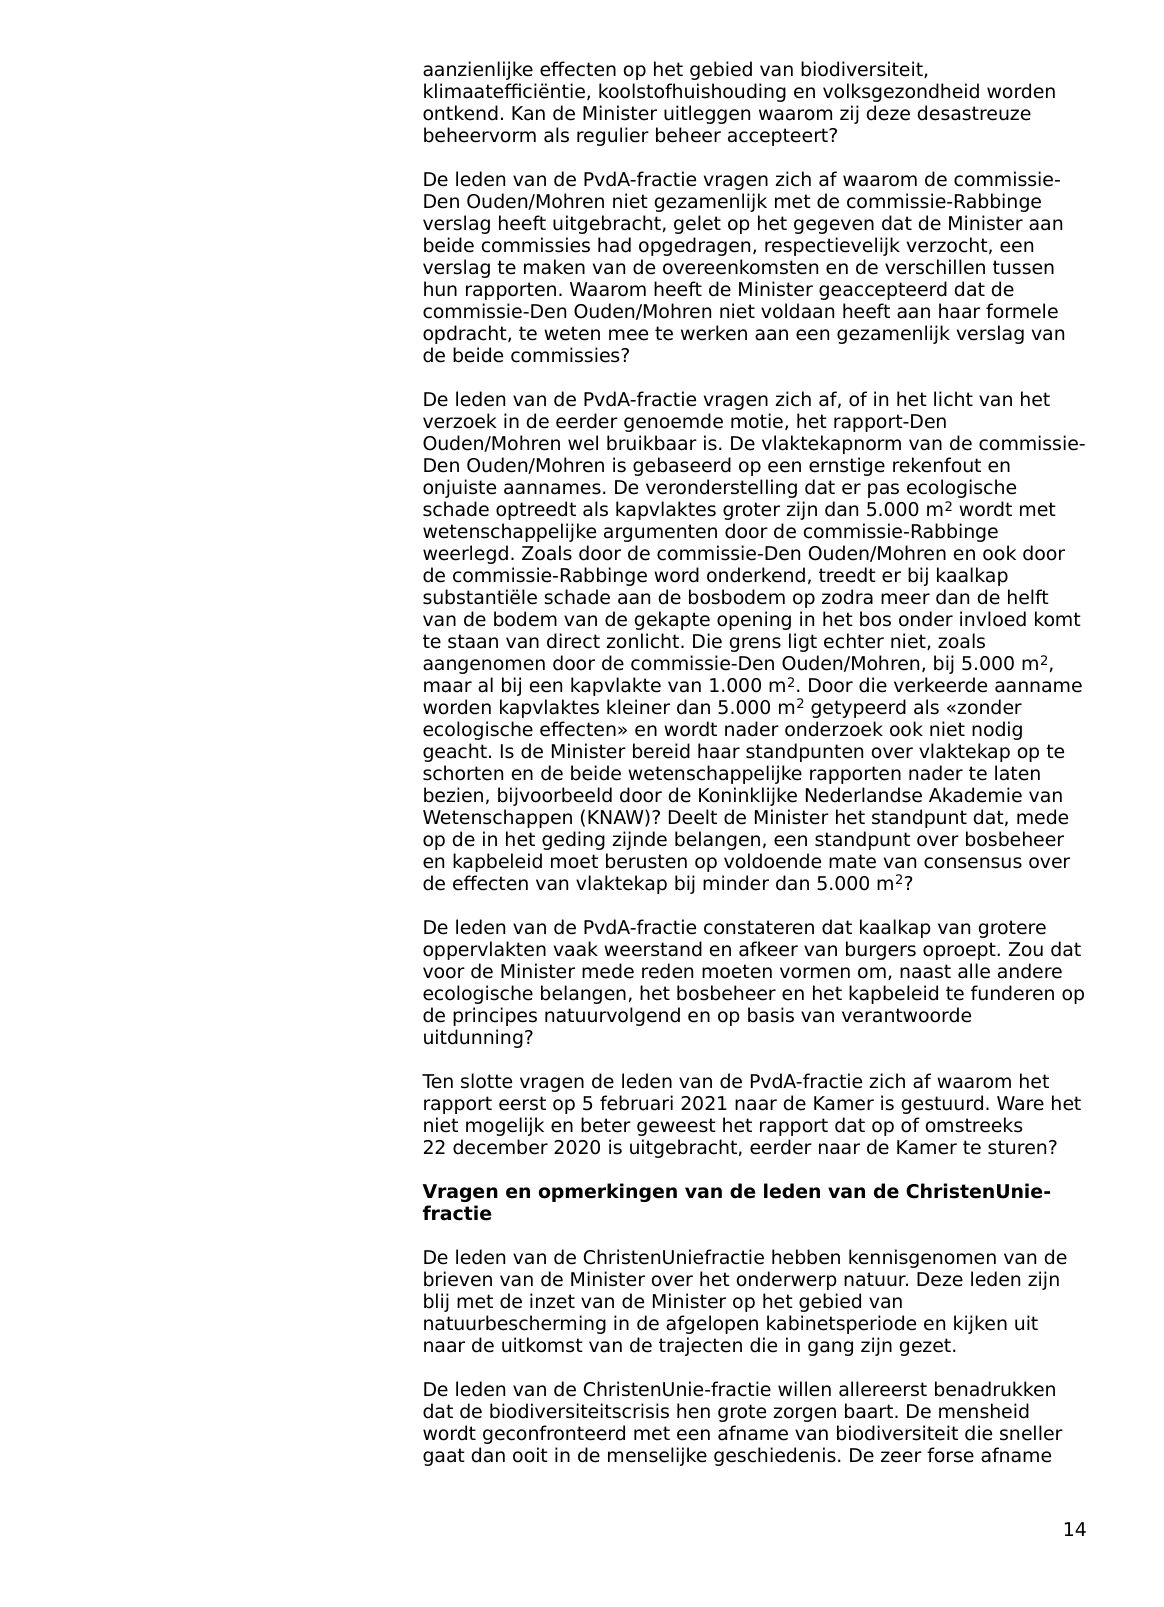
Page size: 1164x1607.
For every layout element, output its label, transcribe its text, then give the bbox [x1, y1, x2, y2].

text De leden van de PvdA-fractie vragen zich af waarom de commissie-Den Ouden/Mohren niet gezamenlijk met de commissie-Rabbinge verslag heeft uitgebracht, gelet op het gegeven dat de Minister aan beide commissies had opgedragen, respectievelijk verzocht, een verslag te maken van de overeenkomsten en de verschillen tussen hun rapporten. Waarom heeft de Minister geaccepteerd dat de commissie-Den Ouden/Mohren niet voldaan heeft aan haar formele opdracht, te weten mee te werken aan een gezamenlijk verslag van de beide commissies? [422, 169, 1087, 367]
text De leden van de PvdA-fractie vragen zich af, of in het licht van het verzoek in de eerder genoemde motie, het rapport-Den Ouden/Mohren wel bruikbaar is. De vlaktekapnorm van de commissie-Den Ouden/Mohren is gebaseerd op een ernstige rekenfout en onjuiste aannames. De veronderstelling dat er pas ecologische schade optreedt als kapvlaktes groter zijn dan 5.000 m2 wordt met wetenschappelijke argumenten door de commissie-Rabbinge weerlegd. Zoals door de commissie-Den Ouden/Mohren en ook door de commissie-Rabbinge word onderkend, treedt er bij kaalkap substantiële schade aan de bosbodem op zodra meer dan de helft van de bodem van de gekapte opening in het bos onder invloed komt te staan van direct zonlicht. Die grens ligt echter niet, zoals aangenomen door de commissie-Den Ouden/Mohren, bij 5.000 m2, maar al bij een kapvlakte van 1.000 m2. Door die verkeerde aanname worden kapvlaktes kleiner dan 5.000 m2 getypeerd als «zonder ecologische effecten» en wordt nader onderzoek ook niet nodig geacht. Is de Minister bereid haar standpunten over vlaktekap op te schorten en de beide wetenschappelijke rapporten nader te laten bezien, bijvoorbeeld door de Koninklijke Nederlandse Akademie van Wetenschappen (KNAW)? Deelt de Minister het standpunt dat, mede op de in het geding zijnde belangen, een standpunt over bosbeheer en kapbeleid moet berusten op voldoende mate van consensus over de effecten van vlaktekap bij minder dan 5.000 m2? [422, 389, 1087, 895]
text Ten slotte vragen de leden van de PvdA-fractie zich af waarom het rapport eerst op 5 februari 2021 naar de Kamer is gestuurd. Ware het niet mogelijk en beter geweest het rapport dat op of omstreeks 22 december 2020 is uitgebracht, eerder naar de Kamer te sturen? [422, 1071, 1087, 1159]
text aanzienlijke effecten op het gebied van biodiversiteit, klimaatefficiëntie, koolstofhuishouding en volksgezondheid worden ontkend. Kan de Minister uitleggen waarom zij deze desastreuze beheervorm als regulier beheer accepteert? [422, 59, 1087, 147]
text De leden van de PvdA-fractie constateren dat kaalkap van grotere oppervlakten vaak weerstand en afkeer van burgers oproept. Zou dat voor de Minister mede reden moeten vormen om, naast alle andere ecologische belangen, het bosbeheer en het kapbeleid te funderen op de principes natuurvolgend en op basis van verantwoorde uitdunning? [422, 917, 1087, 1049]
text De leden van de ChristenUniefractie hebben kennisgenomen van de brieven van de Minister over het onderwerp natuur. Deze leden zijn blij met de inzet van de Minister op het gebied van natuurbescherming in de afgelopen kabinetsperiode en kijken uit naar de uitkomst van de trajecten die in gang zijn gezet. [422, 1247, 1087, 1357]
text De leden van de ChristenUnie-fractie willen allereerst benadrukken dat de biodiversiteitscrisis hen grote zorgen baart. De mensheid wordt geconfronteerd met een afname van biodiversiteit die sneller gaat dan ooit in de menselijke geschiedenis. De zeer forse afname [422, 1379, 1087, 1467]
subtitle Vragen en opmerkingen van de leden van de ChristenUnie-fractie [422, 1181, 1087, 1225]
